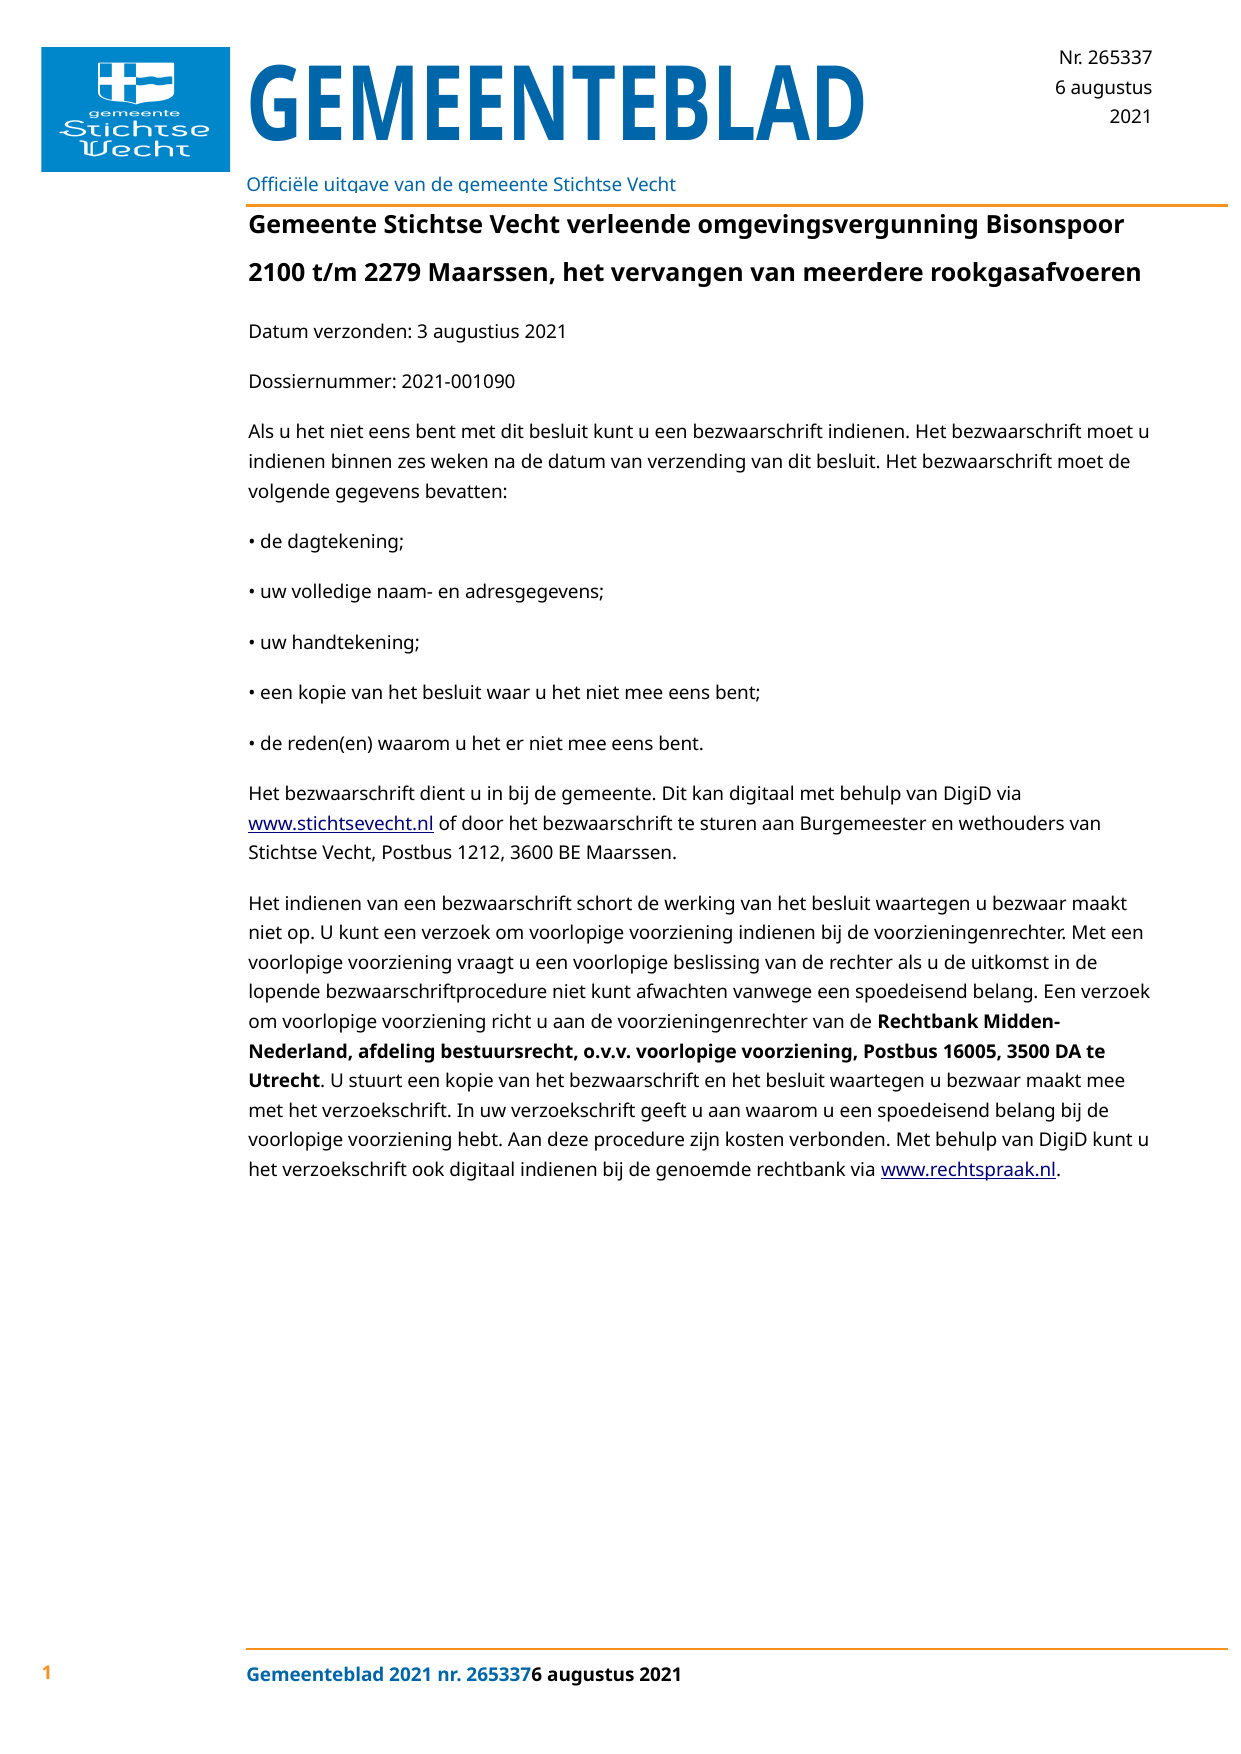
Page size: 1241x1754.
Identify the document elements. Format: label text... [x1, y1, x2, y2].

text • de dagtekening; [248, 528, 1152, 554]
text • een kopie van het besluit waar u het niet mee eens bent; [248, 679, 1152, 705]
text Gemeente Stichtse Vecht verleende omgevingsvergunning Bisonspoor 2100 t/m 2279 Maarssen, het vervangen van meerdere rookgasafvoeren [248, 207, 1152, 288]
text Datum verzonden: 3 augustius 2021 [248, 318, 1152, 344]
picture [99, 63, 135, 101]
text Het indienen van een bezwaarschrift schort de werking van het besluit waartegen u bezwaar maakt niet op. U kunt een verzoek om voorlopige voorziening indienen bij de voorzieningenrechter. Met een voorlopige voorziening vraagt u een voorlopige beslissing van de rechter als u de uitkomst in de lopende bezwaarschriftprocedure niet kunt afwachten vanwege een spoedeisend belang. Een verzoek om voorlopige voorziening richt u aan de voorzieningenrechter van de Rechtbank Midden-Nederland, afdeling bestuursrecht, o.v.v. voorlopige voorziening, Postbus 16005, 3500 DA te Utrecht. U stuurt een kopie van het bezwaarschrift en het besluit waartegen u bezwaar maakt mee met het verzoekschrift. In uw verzoekschrift geeft u aan waarom u een spoedeisend belang bij de voorlopige voorziening hebt. Aan deze procedure zijn kosten verbonden. Met behulp van DigiD kunt u het verzoekschrift ook digitaal indienen bij de genoemde rechtbank via www.rechtspraak.nl. [248, 890, 1152, 1182]
text Het bezwaarschrift dient u in bij de gemeente. Dit kan digitaal met behulp van DigiD via www.stichtsevecht.nl of door het bezwaarschrift te sturen aan Burgemeester en wethouders van Stichtse Vecht, Postbus 1212, 3600 BE Maarssen. [248, 780, 1152, 865]
text • de reden(en) waarom u het er niet mee eens bent. [248, 730, 1152, 756]
text Dossiernummer: 2021-001090 [248, 368, 1152, 394]
text • uw handtekening; [248, 629, 1152, 655]
picture [137, 63, 174, 103]
text • uw volledige naam- en adresgegevens; [248, 579, 1152, 604]
text Als u het niet eens bent met dit besluit kunt u een bezwaarschrift indienen. Het bezwaarschrift moet u indienen binnen zes weken na de datum van verzending van dit besluit. Het bezwaarschrift moet de volgende gegevens bevatten: [248, 419, 1152, 504]
